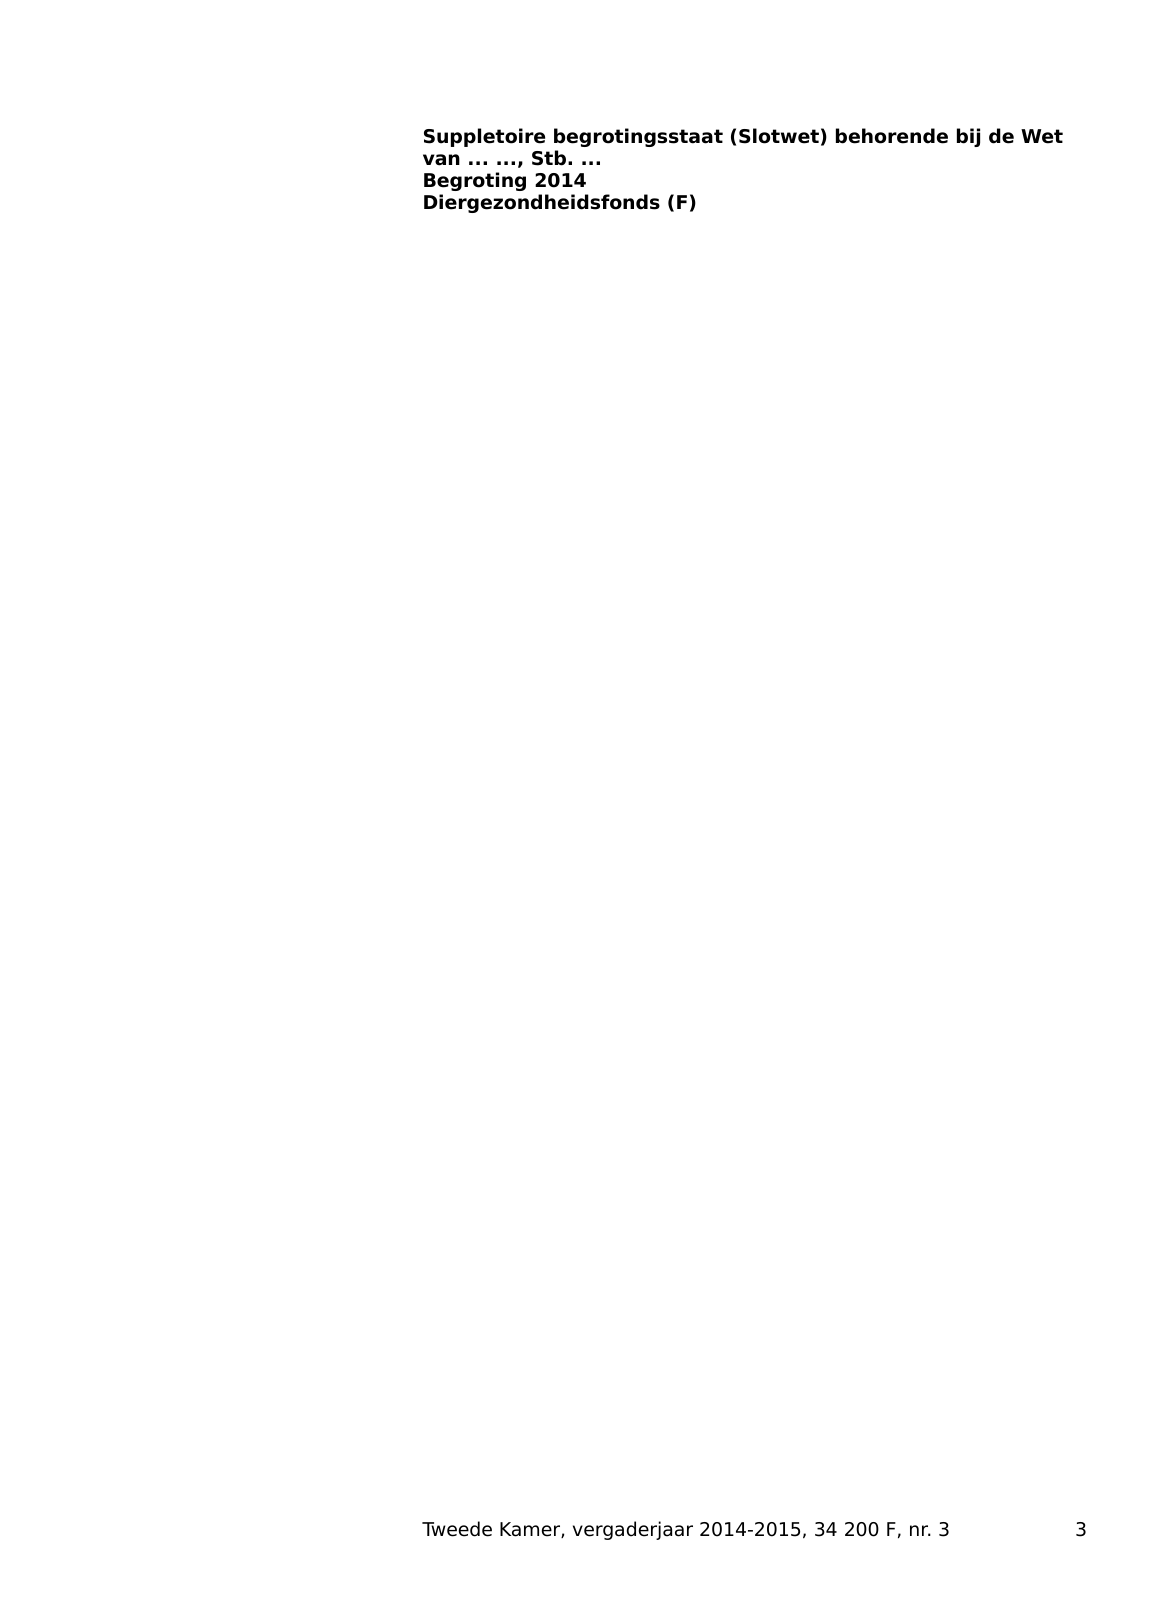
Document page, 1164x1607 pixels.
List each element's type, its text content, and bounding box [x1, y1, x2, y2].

text Suppletoire begrotingsstaat (Slotwet) behorende bij de Wet van ... ..., Stb. ... [422, 126, 1087, 169]
text Begroting 2014 [422, 169, 1087, 192]
text Diergezondheidsfonds (F) [422, 192, 1087, 213]
